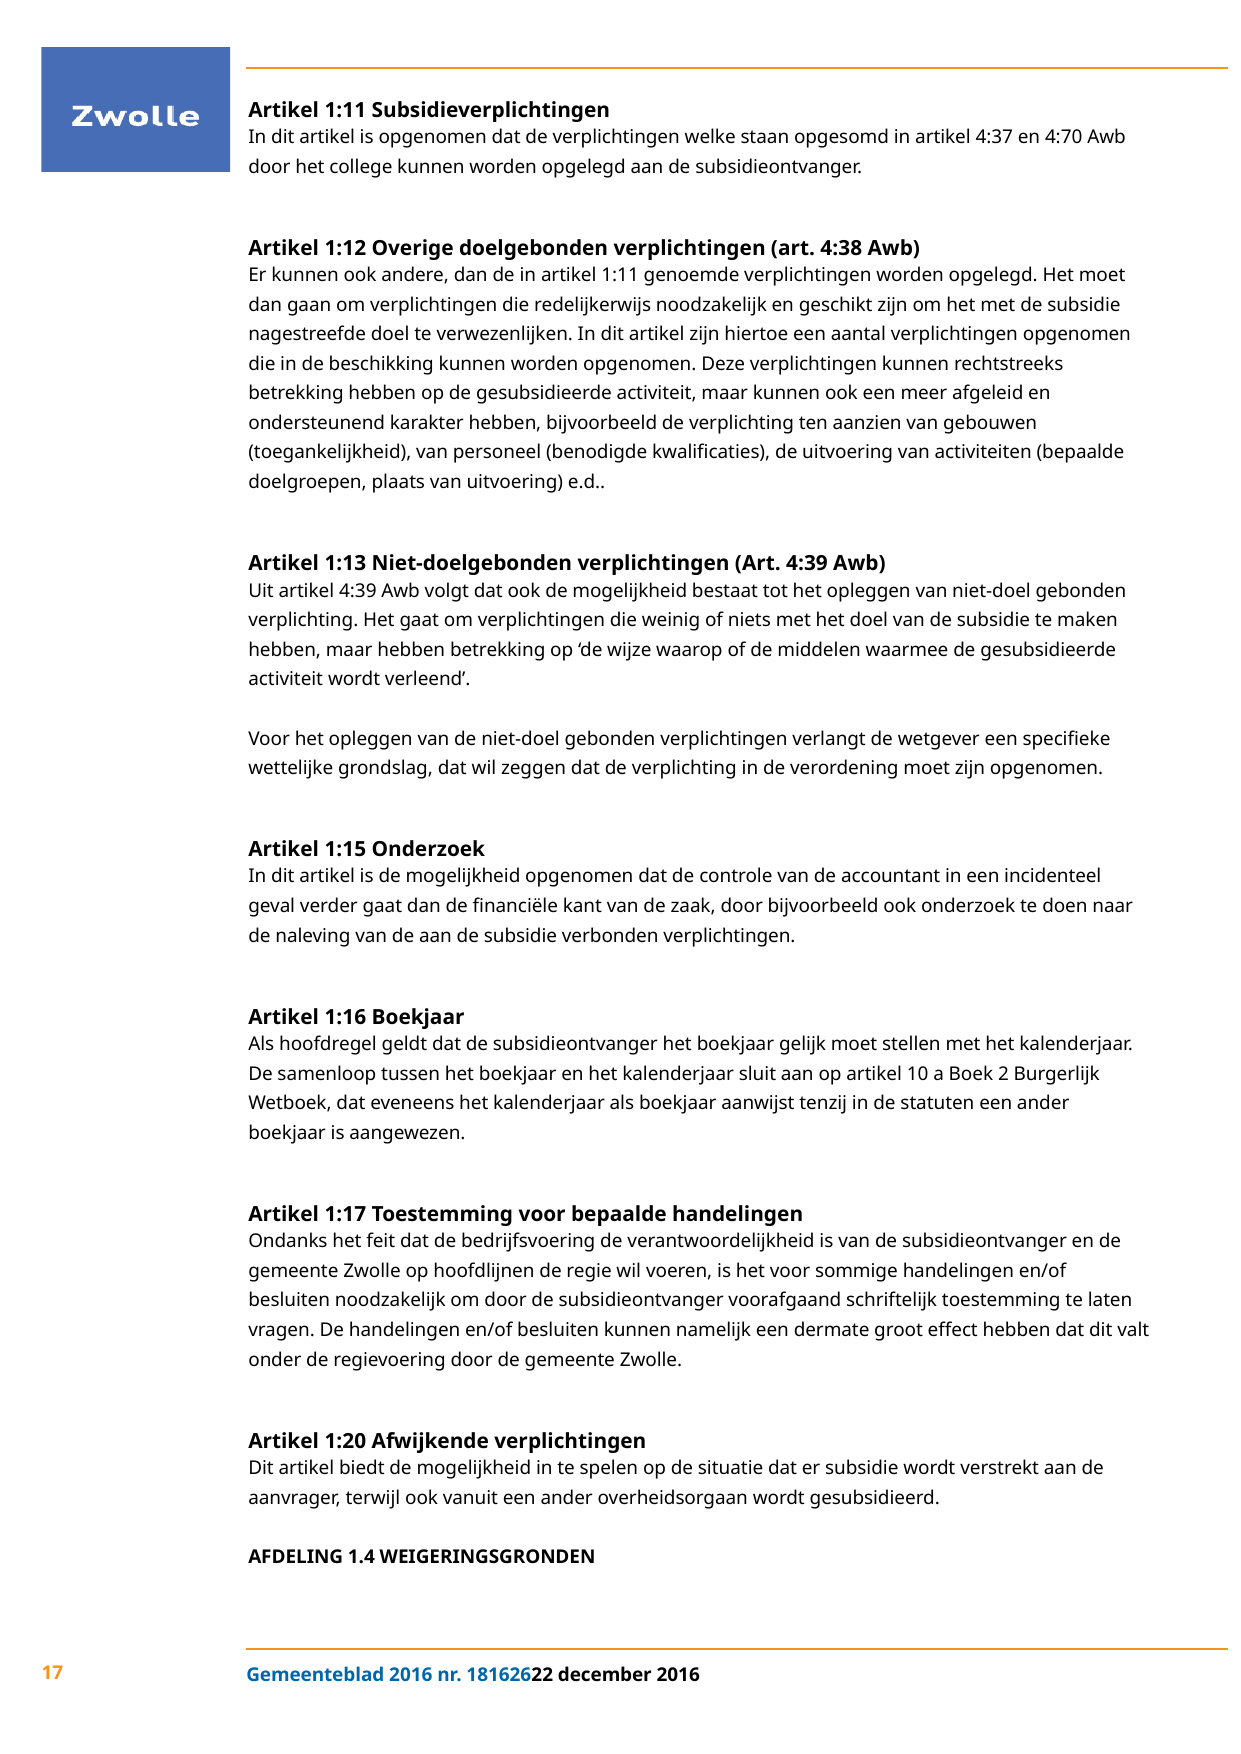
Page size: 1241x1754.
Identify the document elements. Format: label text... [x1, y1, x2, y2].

text In dit artikel is opgenomen dat de verplichtingen welke staan opgesomd in artikel 4:37 en 4:70 Awb door het college kunnen worden opgelegd aan de subsidieontvanger. [248, 123, 1152, 178]
text Dit artikel biedt de mogelijkheid in te spelen op de situatie dat er subsidie wordt verstrekt aan de aanvrager, terwijl ook vanuit een ander overheidsorgaan wordt gesubsidieerd. [248, 1454, 1152, 1509]
text Ondanks het feit dat de bedrijfsvoering de verantwoordelijkheid is van de subsidieontvanger en de gemeente Zwolle op hoofdlijnen de regie wil voeren, is het voor sommige handelingen en/of besluiten noodzakelijk om door de subsidieontvanger voorafgaand schriftelijk toestemming te laten vragen. De handelingen en/of besluiten kunnen namelijk een dermate groot effect hebben dat dit valt onder de regievoering door de gemeente Zwolle. [248, 1227, 1152, 1372]
text Artikel 1:20 Afwijkende verplichtingen [248, 1426, 1152, 1454]
picture [41, 47, 231, 172]
text Er kunnen ook andere, dan de in artikel 1:11 genoemde verplichtingen worden opgelegd. Het moet dan gaan om verplichtingen die redelijkerwijs noodzakelijk en geschikt zijn om het met de subsidie nagestreefde doel te verwezenlijken. In dit artikel zijn hiertoe een aantal verplichtingen opgenomen die in de beschikking kunnen worden opgenomen. Deze verplichtingen kunnen rechtstreeks betrekking hebben op de gesubsidieerde activiteit, maar kunnen ook een meer afgeleid en ondersteunend karakter hebben, bijvoorbeeld de verplichting ten aanzien van gebouwen (toegankelijkheid), van personeel (benodigde kwalificaties), de uitvoering van activiteiten (bepaalde doelgroepen, plaats van uitvoering) e.d.. [248, 261, 1152, 494]
text Voor het opleggen van de niet-doel gebonden verplichtingen verlangt de wetgever een specifieke wettelijke grondslag, dat wil zeggen dat de verplichting in de verordening moet zijn opgenomen. [248, 725, 1152, 780]
text Artikel 1:11 Subsidieverplichtingen [248, 95, 1152, 123]
text Artikel 1:16 Boekjaar [248, 1002, 1152, 1030]
text AFDELING 1.4 WEIGERINGSGRONDEN [248, 1543, 1152, 1569]
text In dit artikel is de mogelijkheid opgenomen dat de controle van de accountant in een incidenteel geval verder gaat dan de financiële kant van de zaak, door bijvoorbeeld ook onderzoek te doen naar de naleving van de aan de subsidie verbonden verplichtingen. [248, 863, 1152, 948]
text Als hoofdregel geldt dat de subsidieontvanger het boekjaar gelijk moet stellen met het kalenderjaar. De samenloop tussen het boekjaar en het kalenderjaar sluit aan op artikel 10 a Boek 2 Burgerlijk Wetboek, dat eveneens het kalenderjaar als boekjaar aanwijst tenzij in de statuten een ander boekjaar is aangewezen. [248, 1030, 1152, 1145]
text Artikel 1:12 Overige doelgebonden verplichtingen (art. 4:38 Awb) [248, 233, 1152, 261]
text Uit artikel 4:39 Awb volgt dat ook de mogelijkheid bestaat tot het opleggen van niet-doel gebonden verplichting. Het gaat om verplichtingen die weinig of niets met het doel van de subsidie te maken hebben, maar hebben betrekking op ‘de wijze waarop of de middelen waarmee de gesubsidieerde activiteit wordt verleend’. [248, 577, 1152, 691]
text Artikel 1:17 Toestemming voor bepaalde handelingen [248, 1199, 1152, 1227]
text Artikel 1:13 Niet-doelgebonden verplichtingen (Art. 4:39 Awb) [248, 548, 1152, 577]
text Artikel 1:15 Onderzoek [248, 834, 1152, 863]
